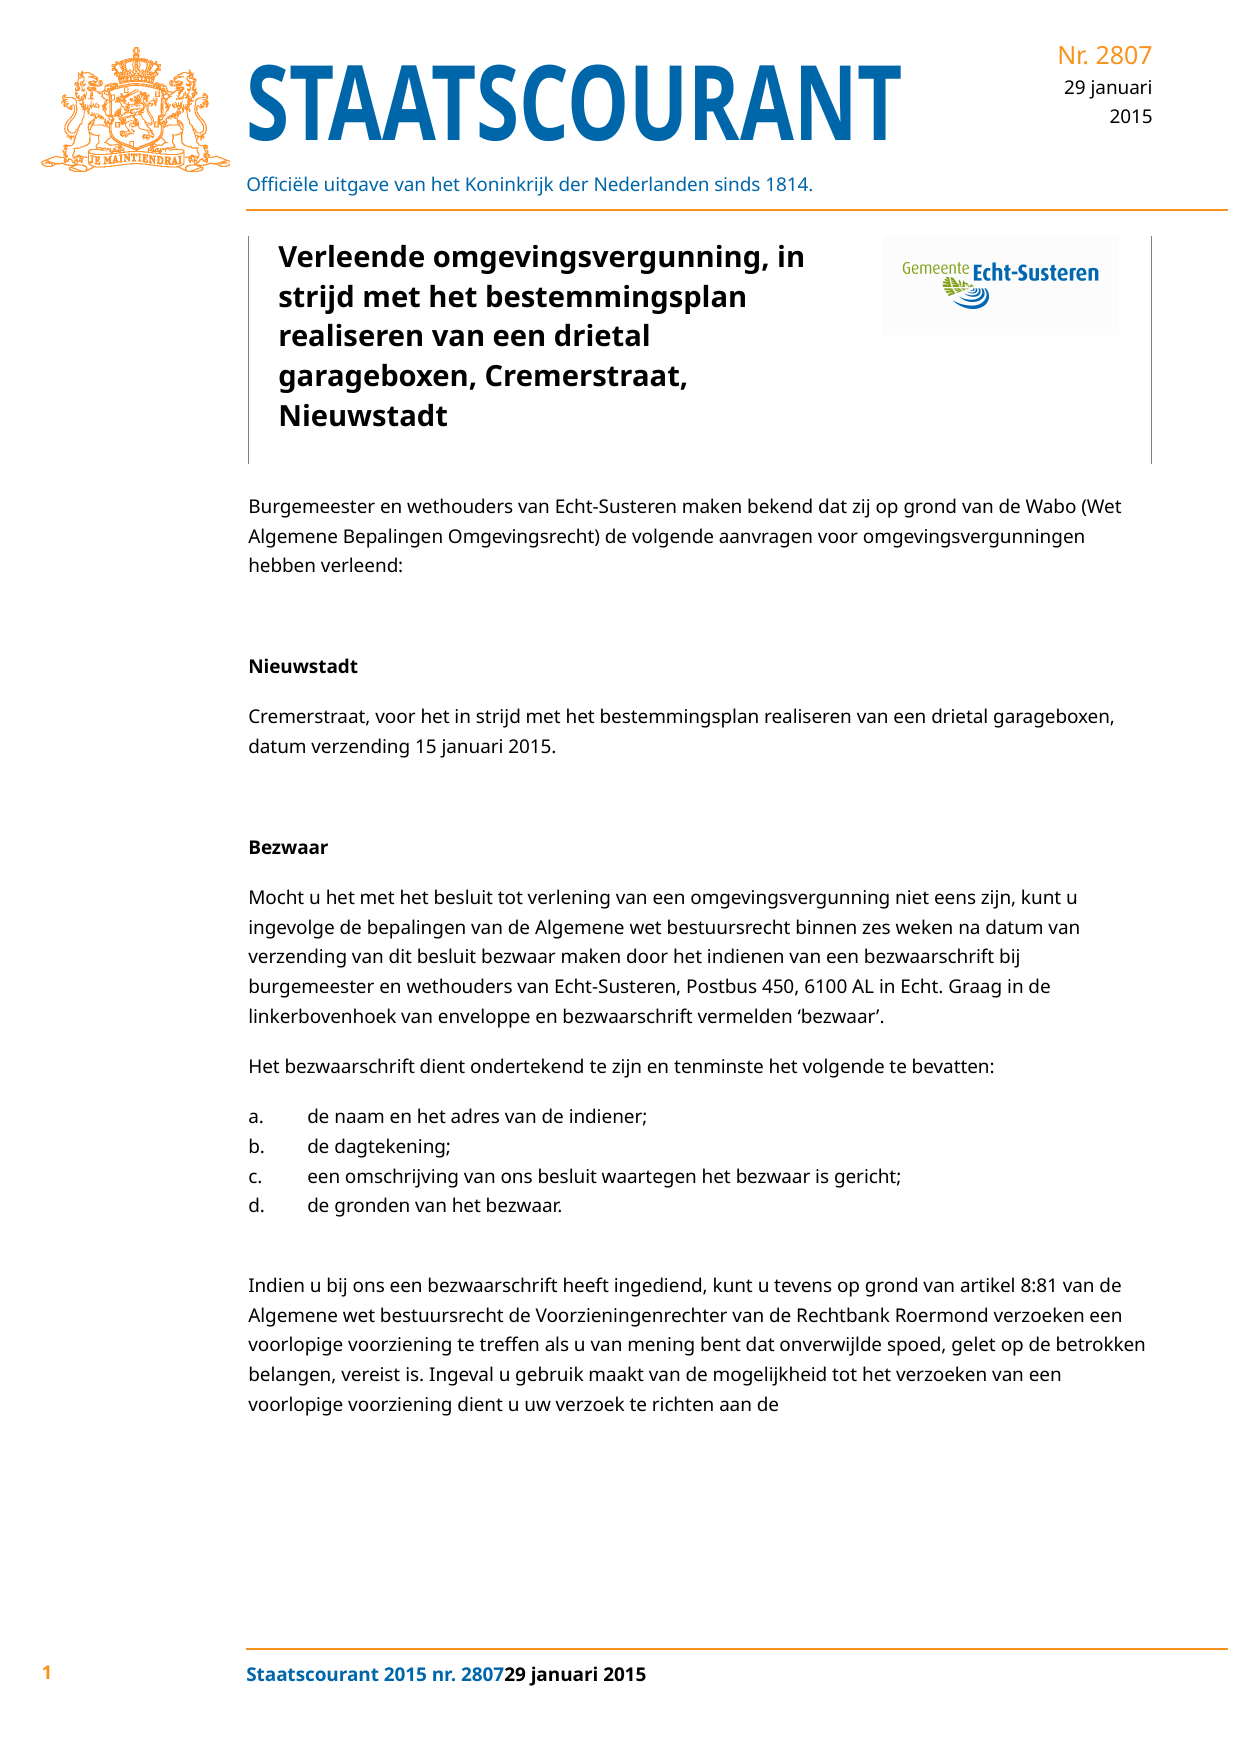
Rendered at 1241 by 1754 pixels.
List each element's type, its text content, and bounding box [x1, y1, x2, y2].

list een omschrijving van ons besluit waartegen het bezwaar is gericht; [248, 1163, 1152, 1189]
table_header Verleende omgevingsvergunning, in strijd met het bestemmingsplan realiseren van een drietal garageboxen, Cremerstraat, Nieuwstadt [249, 236, 850, 464]
picture [41, 47, 231, 172]
text Indien u bij ons een bezwaarschrift heeft ingediend, kunt u tevens op grond van artikel 8:81 van de Algemene wet bestuursrecht de Voorzieningenrechter van de Rechtbank Roermond verzoeken een voorlopige voorziening te treffen als u van mening bent dat onverwijlde spoed, gelet op de betrokken belangen, vereist is. Ingeval u gebruik maakt van de mogelijkheid tot het verzoeken van een voorlopige voorziening dient u uw verzoek te richten aan de [248, 1272, 1152, 1417]
text Nieuwstadt [248, 653, 1152, 679]
text Cremerstraat, voor het in strijd met het bestemmingsplan realiseren van een drietal garageboxen, datum verzending 15 januari 2015. [248, 704, 1152, 759]
text Het bezwaarschrift dient ondertekend te zijn en tenminste het volgende te bevatten: [248, 1053, 1152, 1079]
text Mocht u het met het besluit tot verlening van een omgevingsvergunning niet eens zijn, kunt u ingevolge de bepalingen van de Algemene wet bestuursrecht binnen zes weken na datum van verzending van dit besluit bezwaar maken door het indienen van een bezwaarschrift bij burgemeester en wethouders van Echt-Susteren, Postbus 450, 6100 AL in Echt. Graag in de linkerbovenhoek van enveloppe en bezwaarschrift vermelden ‘bezwaar’. [248, 884, 1152, 1029]
text Burgemeester en wethouders van Echt-Susteren maken bekend dat zij op grond van de Wabo (Wet Algemene Bepalingen Omgevingsrecht) de volgende aanvragen voor omgevingsvergunningen hebben verleend: [248, 493, 1152, 578]
text Bezwaar [248, 834, 1152, 860]
table_header [850, 236, 1151, 464]
list de dagtekening; [248, 1133, 1152, 1159]
picture [882, 236, 1119, 335]
list de naam en het adres van de indiener; [248, 1104, 1152, 1129]
list de gronden van het bezwaar. [248, 1192, 1152, 1218]
